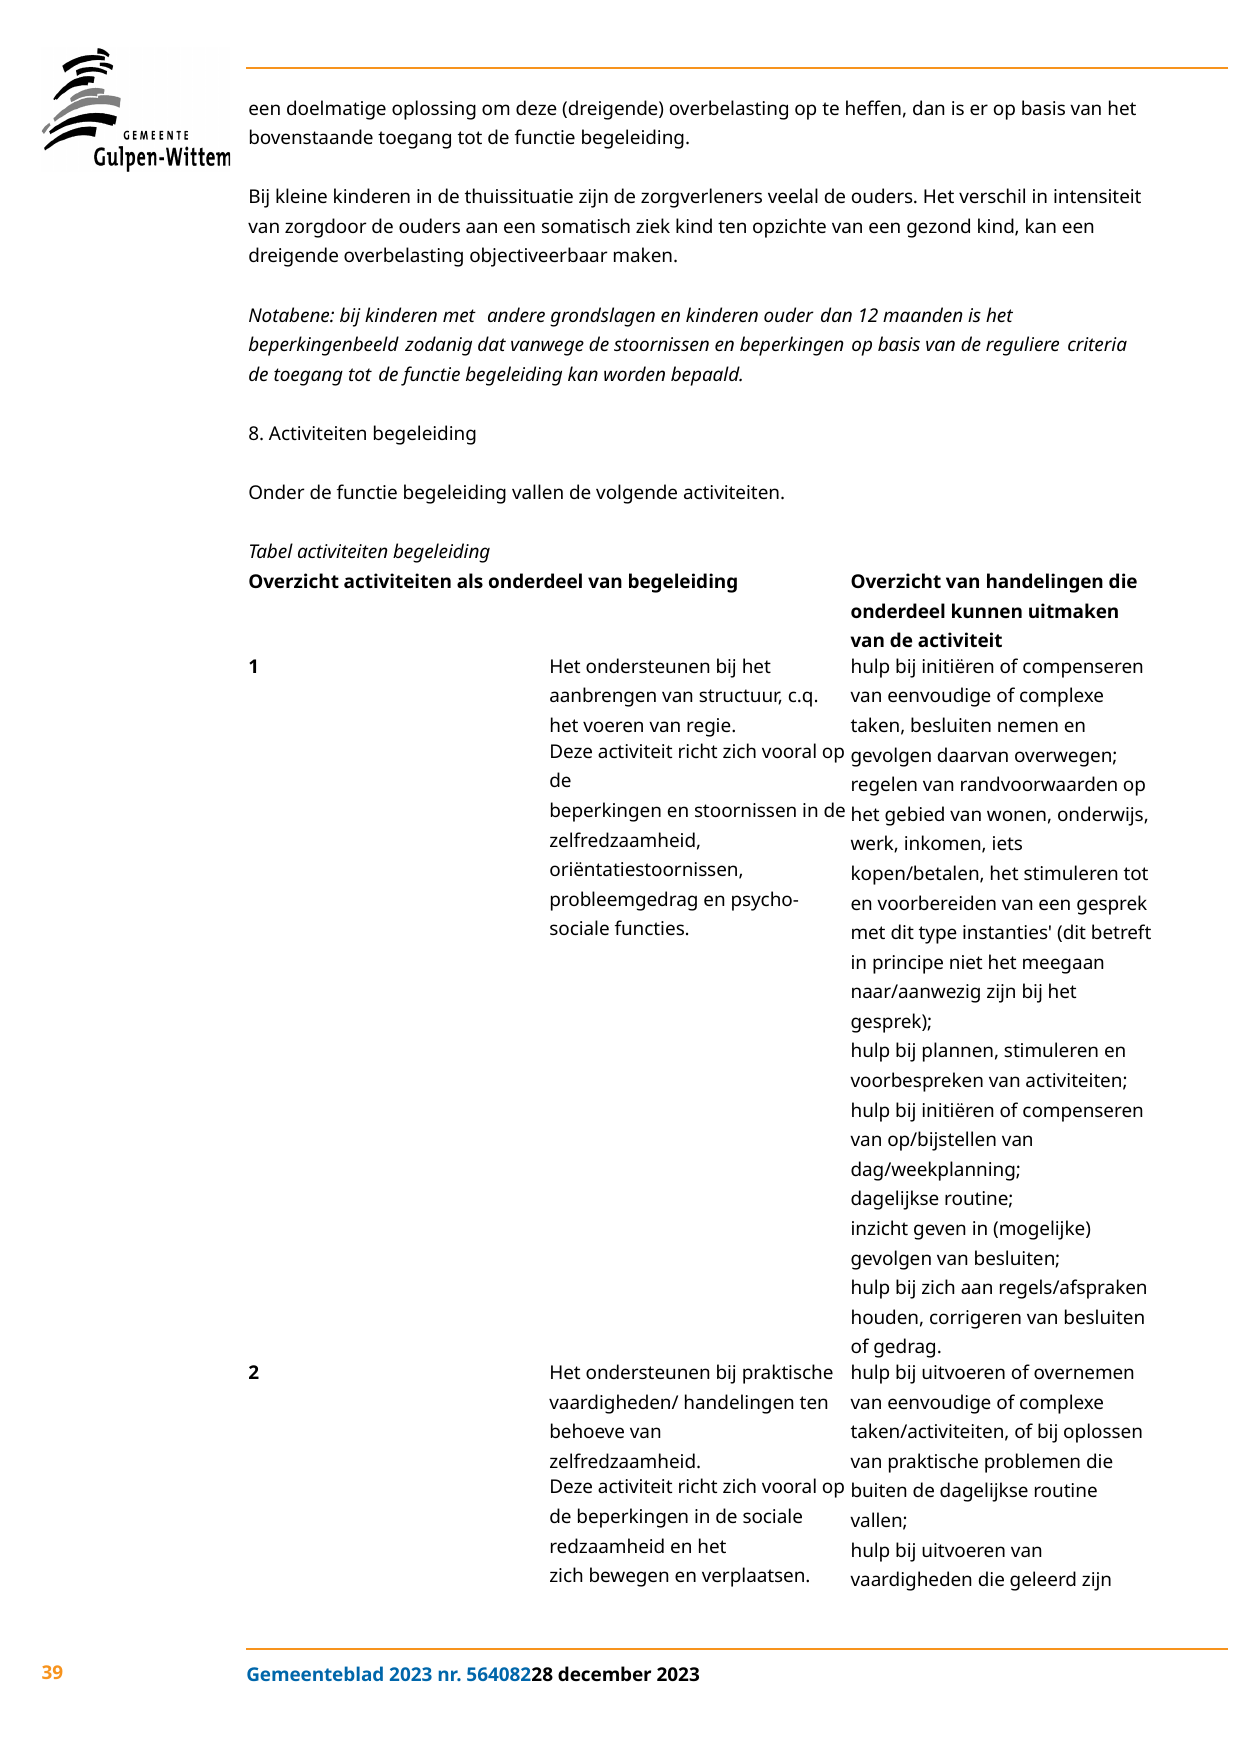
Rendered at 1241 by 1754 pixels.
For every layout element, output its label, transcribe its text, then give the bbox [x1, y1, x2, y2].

table_header Overzicht activiteiten als onderdeel van begeleiding [248, 568, 850, 653]
text 8. Activiteiten begeleiding [248, 420, 1152, 446]
table_header Overzicht van handelingen die onderdeel kunnen uitmaken van de activiteit [850, 568, 1152, 653]
text Tabel activiteiten begeleiding [248, 538, 1152, 564]
table_cell Deze activiteit richt zich vooral op de beperkingen in de sociale redzaamheid en het zich bewegen en verplaatsen. [549, 1474, 850, 1592]
table_cell hulp bij uitvoeren of overnemen van eenvoudige of complexe taken/activiteiten, of bij oplossen van praktische problemen die buiten de dagelijkse routine vallen; hulp bij uitvoeren van vaardigheden die geleerd zijn [850, 1359, 1152, 1592]
text Notabene: bij kinderen met andere grondslagen en kinderen ouder dan 12 maanden is het beperkingenbeeld zodanig dat vanwege de stoornissen en beperkingen op basis van de reguliere criteria de toegang tot de functie begeleiding kan worden bepaald. [248, 302, 1152, 387]
text Bij kleine kinderen in de thuissituatie zijn de zorgverleners veelal de ouders. Het verschil in intensiteit van zorgdoor de ouders aan een somatisch ziek kind ten opzichte van een gezond kind, kan een dreigende overbelasting objectiveerbaar maken. [248, 183, 1152, 268]
table_cell Het ondersteunen bij het aanbrengen van structuur, c.q. het voeren van regie. [549, 653, 850, 738]
table_cell Het ondersteunen bij praktische vaardigheden/ handelingen ten behoeve van zelfredzaamheid. [549, 1359, 850, 1474]
table_cell [248, 738, 549, 1359]
table_cell [248, 1474, 549, 1592]
table_cell 1 [248, 653, 549, 738]
picture [41, 47, 231, 172]
text Onder de functie begeleiding vallen de volgende activiteiten. [248, 479, 1152, 505]
table_cell Deze activiteit richt zich vooral op de beperkingen en stoornissen in de zelfredzaamheid, oriëntatiestoornissen, probleemgedrag en psycho- sociale functies. [549, 738, 850, 1359]
table_cell hulp bij initiëren of compenseren van eenvoudige of complexe taken, besluiten nemen en gevolgen daarvan overwegen; regelen van randvoorwaarden op het gebied van wonen, onderwijs, werk, inkomen, iets kopen/betalen, het stimuleren tot en voorbereiden van een gesprek met dit type instanties' (dit betreft in principe niet het meegaan naar/aanwezig zijn bij het gesprek); hulp bij plannen, stimuleren en voorbespreken van activiteiten; hulp bij initiëren of compenseren van op/bijstellen van dag/weekplanning; dagelijkse routine; inzicht geven in (mogelijke) gevolgen van besluiten; hulp bij zich aan regels/afspraken houden, corrigeren van besluiten of gedrag. [850, 653, 1152, 1359]
text een doelmatige oplossing om deze (dreigende) overbelasting op te heffen, dan is er op basis van het bovenstaande toegang tot de functie begeleiding. [248, 95, 1152, 150]
table_cell 2 [248, 1359, 549, 1474]
